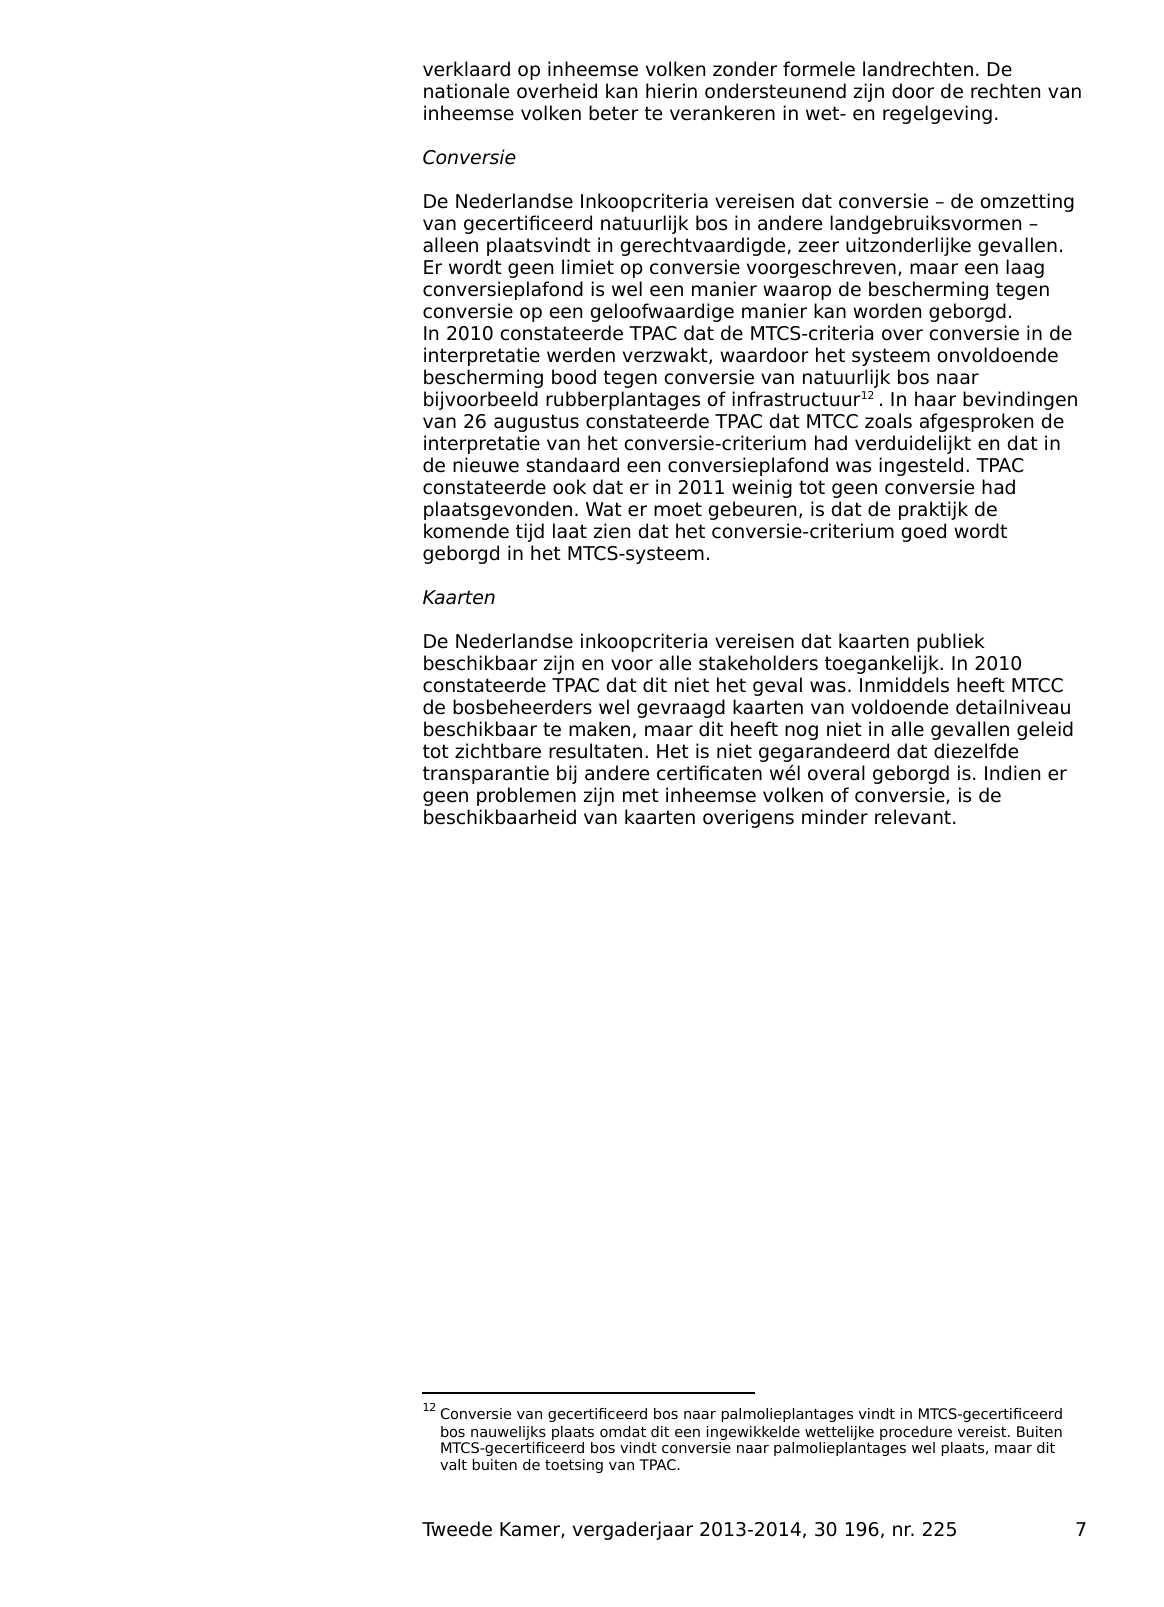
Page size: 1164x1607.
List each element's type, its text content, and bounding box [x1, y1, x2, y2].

text De Nederlandse Inkoopcriteria vereisen dat conversie – de omzetting van gecertificeerd natuurlijk bos in andere landgebruiksvormen – alleen plaatsvindt in gerechtvaardigde, zeer uitzonderlijke gevallen. Er wordt geen limiet op conversie voorgeschreven, maar een laag conversieplafond is wel een manier waarop de bescherming tegen conversie op een geloofwaardige manier kan worden geborgd. [422, 191, 1087, 323]
text De Nederlandse inkoopcriteria vereisen dat kaarten publiek beschikbaar zijn en voor alle stakeholders toegankelijk. In 2010 constateerde TPAC dat dit niet het geval was. Inmiddels heeft MTCC de bosbeheerders wel gevraagd kaarten van voldoende detailniveau beschikbaar te maken, maar dit heeft nog niet in alle gevallen geleid tot zichtbare resultaten. Het is niet gegarandeerd dat diezelfde transparantie bij andere certificaten wél overal geborgd is. Indien er geen problemen zijn met inheemse volken of conversie, is de beschikbaarheid van kaarten overigens minder relevant. [422, 631, 1087, 829]
text In 2010 constateerde TPAC dat de MTCS-criteria over conversie in de interpretatie werden verzwakt, waardoor het systeem onvoldoende bescherming bood tegen conversie van natuurlijk bos naar bijvoorbeeld rubberplantages of infrastructuur. In haar bevindingen van 26 augustus constateerde TPAC dat MTCC zoals afgesproken de interpretatie van het conversie-criterium had verduidelijkt en dat in de nieuwe standaard een conversieplafond was ingesteld. TPAC constateerde ook dat er in 2011 weinig tot geen conversie had plaatsgevonden. Wat er moet gebeuren, is dat de praktijk de komende tijd laat zien dat het conversie-criterium goed wordt geborgd in het MTCS-systeem. [422, 323, 1087, 565]
text verklaard op inheemse volken zonder formele landrechten. De nationale overheid kan hierin ondersteunend zijn door de rechten van inheemse volken beter te verankeren in wet- en regelgeving. [422, 59, 1087, 125]
text Conversie van gecertificeerd bos naar palmolieplantages vindt in MTCS-gecertificeerd bos nauwelijks plaats omdat dit een ingewikkelde wettelijke procedure vereist. Buiten MTCS-gecertificeerd bos vindt conversie naar palmolieplantages wel plaats, maar dit valt buiten de toetsing van TPAC. [422, 1402, 1087, 1474]
subtitle Kaarten [422, 587, 1087, 609]
subtitle Conversie [422, 147, 1087, 169]
